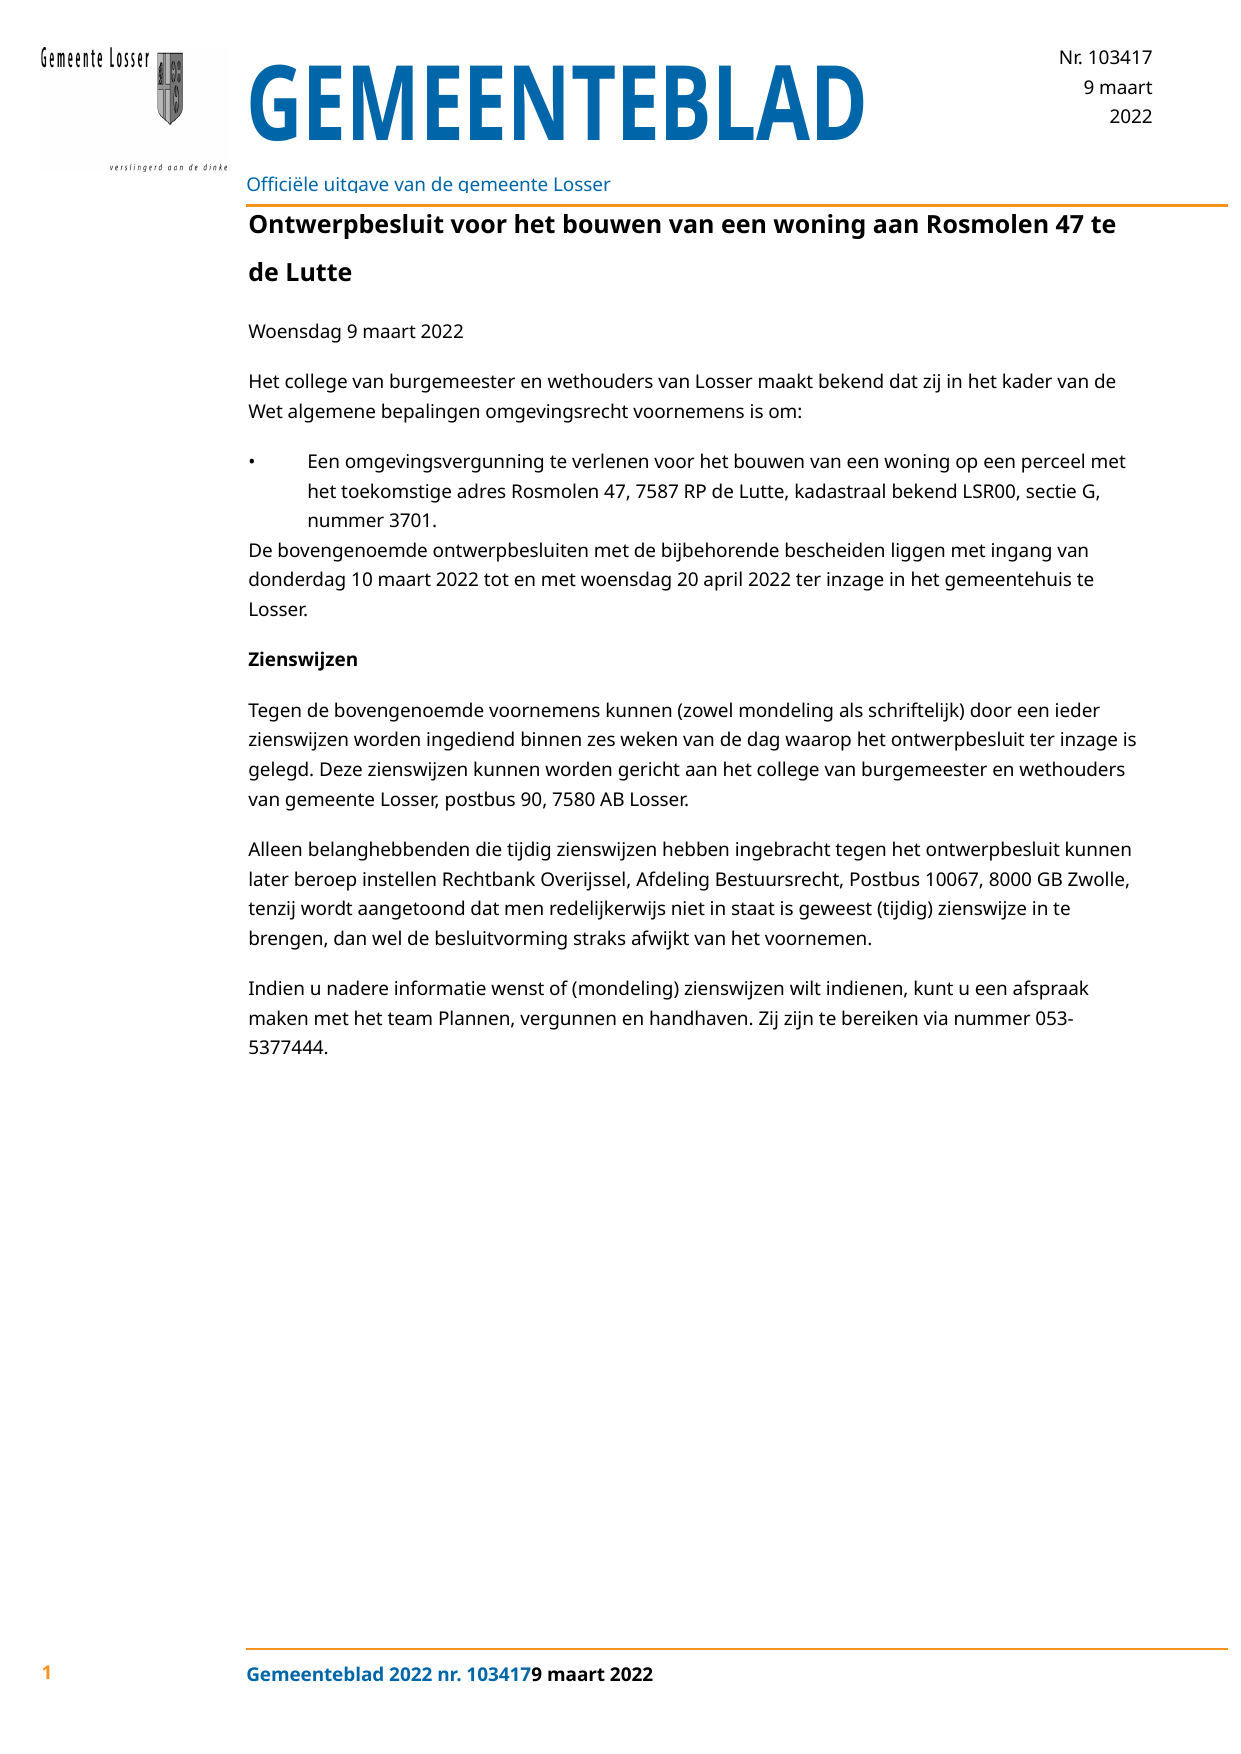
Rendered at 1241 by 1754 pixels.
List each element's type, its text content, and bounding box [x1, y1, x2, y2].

list Een omgevingsvergunning te verlenen voor het bouwen van een woning op een perceel met het toekomstige adres Rosmolen 47, 7587 RP de Lutte, kadastraal bekend LSR00, sectie G, nummer 3701. [248, 448, 1152, 533]
text De bovengenoemde ontwerpbesluiten met de bijbehorende bescheiden liggen met ingang van donderdag 10 maart 2022 tot en met woensdag 20 april 2022 ter inzage in het gemeentehuis te Losser. [248, 537, 1152, 622]
picture [41, 47, 231, 172]
text Het college van burgemeester en wethouders van Losser maakt bekend dat zij in het kader van de Wet algemene bepalingen omgevingsrecht voornemens is om: [248, 368, 1152, 424]
text Zienswijzen [248, 647, 1152, 672]
text Ontwerpbesluit voor het bouwen van een woning aan Rosmolen 47 te de Lutte [248, 207, 1152, 288]
text Indien u nadere informatie wenst of (mondeling) zienswijzen wilt indienen, kunt u een afspraak maken met het team Plannen, vergunnen en handhaven. Zij zijn te bereiken via nummer 053-5377444. [248, 975, 1152, 1060]
text Alleen belanghebbenden die tijdig zienswijzen hebben ingebracht tegen het ontwerpbesluit kunnen later beroep instellen Rechtbank Overijssel, Afdeling Bestuursrecht, Postbus 10067, 8000 GB Zwolle, tenzij wordt aangetoond dat men redelijkerwijs niet in staat is geweest (tijdig) zienswijze in te brengen, dan wel de besluitvorming straks afwijkt van het voornemen. [248, 836, 1152, 951]
text Woensdag 9 maart 2022 [248, 318, 1152, 344]
text Tegen de bovengenoemde voornemens kunnen (zowel mondeling als schriftelijk) door een ieder zienswijzen worden ingediend binnen zes weken van de dag waarop het ontwerpbesluit ter inzage is gelegd. Deze zienswijzen kunnen worden gericht aan het college van burgemeester en wethouders van gemeente Losser, postbus 90, 7580 AB Losser. [248, 697, 1152, 812]
